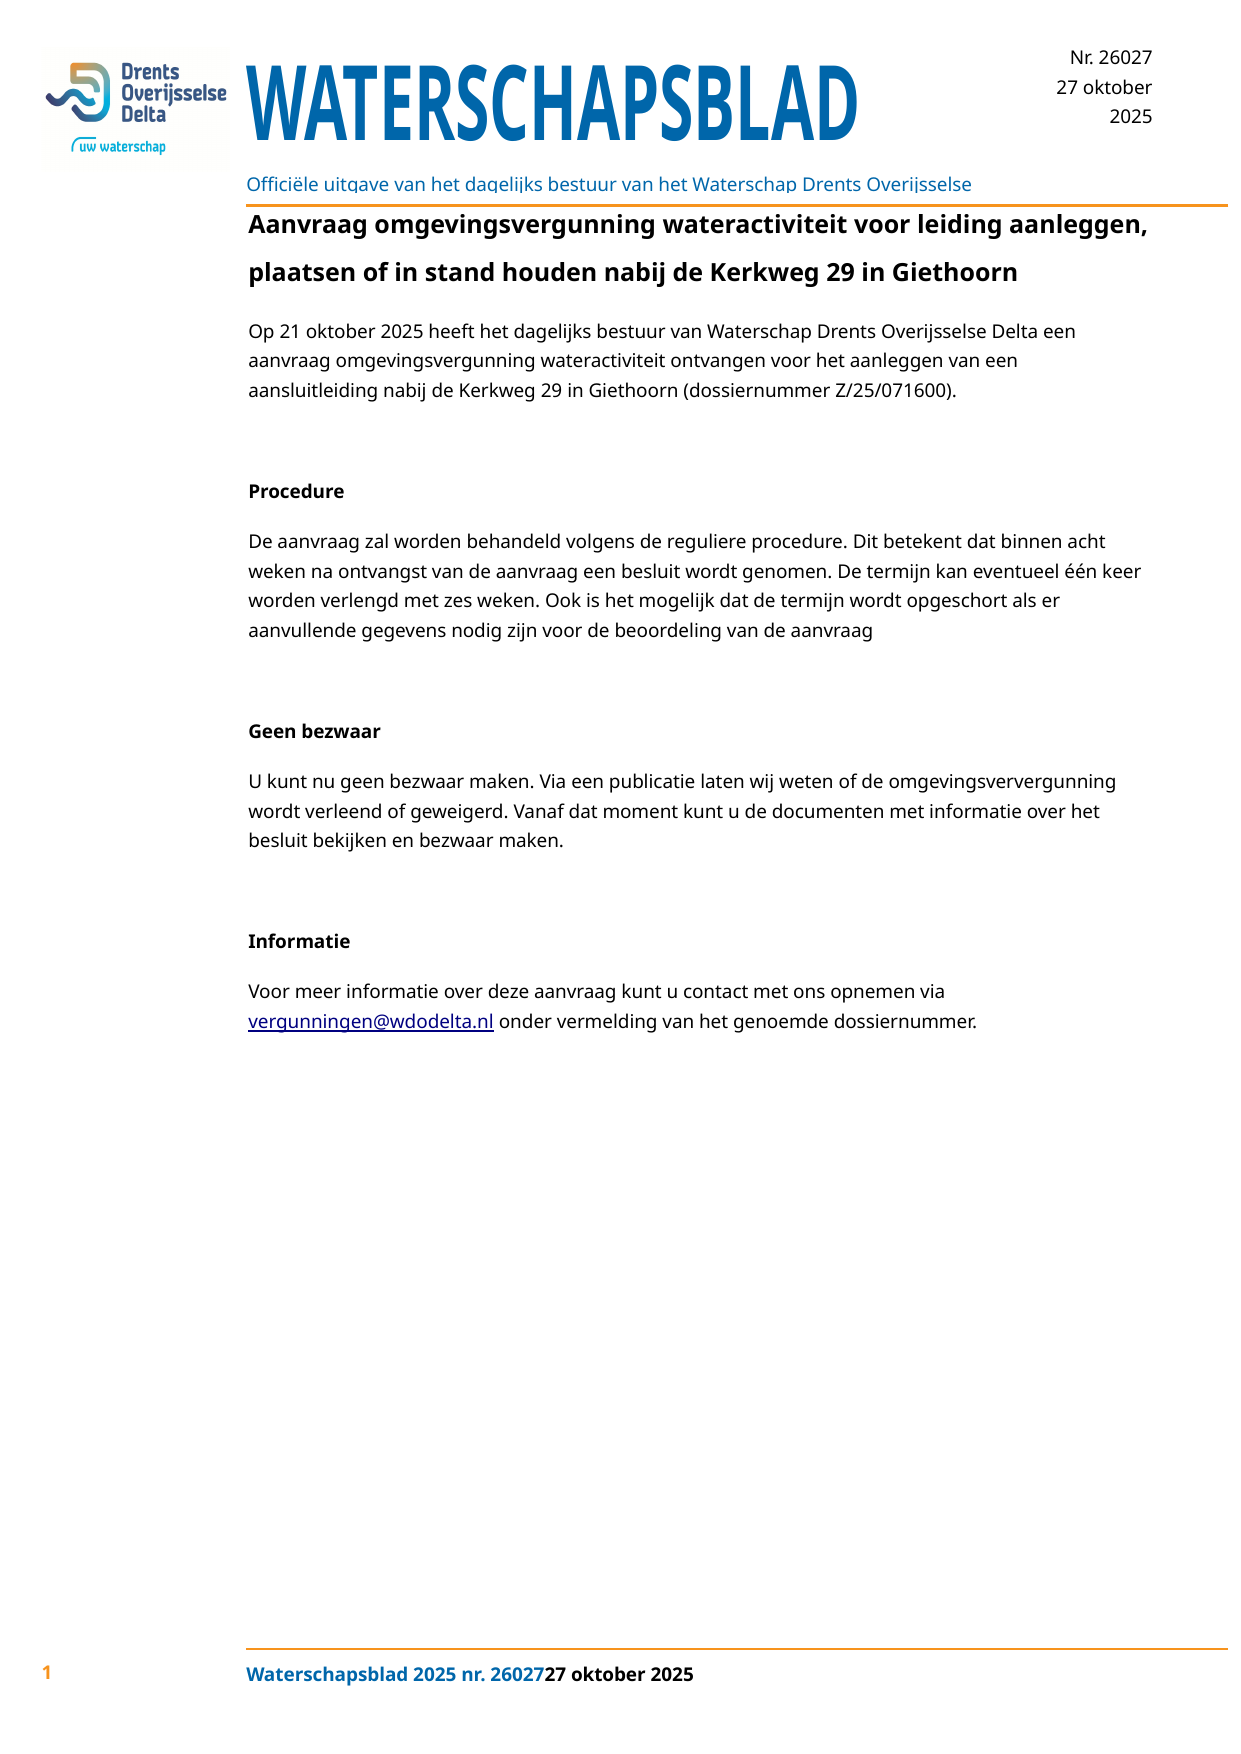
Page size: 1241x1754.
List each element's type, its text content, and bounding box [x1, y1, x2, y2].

text Geen bezwaar [248, 718, 1152, 744]
picture [41, 47, 231, 172]
text Op 21 oktober 2025 heeft het dagelijks bestuur van Waterschap Drents Overijsselse Delta een aanvraag omgevingsvergunning wateractiviteit ontvangen voor het aanleggen van een aansluitleiding nabij de Kerkweg 29 in Giethoorn (dossiernummer Z/25/071600). [248, 318, 1152, 403]
text U kunt nu geen bezwaar maken. Via een publicatie laten wij weten of de omgevingsververgunning wordt verleend of geweigerd. Vanaf dat moment kunt u de documenten met informatie over het besluit bekijken en bezwaar maken. [248, 768, 1152, 853]
text Voor meer informatie over deze aanvraag kunt u contact met ons opnemen via vergunningen@wdodelta.nl onder vermelding van het genoemde dossiernummer. [248, 979, 1152, 1034]
text Aanvraag omgevingsvergunning wateractiviteit voor leiding aanleggen, plaatsen of in stand houden nabij de Kerkweg 29 in Giethoorn [248, 207, 1152, 288]
text De aanvraag zal worden behandeld volgens de reguliere procedure. Dit betekent dat binnen acht weken na ontvangst van de aanvraag een besluit wordt genomen. De termijn kan eventueel één keer worden verlengd met zes weken. Ook is het mogelijk dat de termijn wordt opgeschort als er aanvullende gegevens nodig zijn voor de beoordeling van de aanvraag [248, 528, 1152, 643]
text Informatie [248, 928, 1152, 954]
text Procedure [248, 478, 1152, 504]
